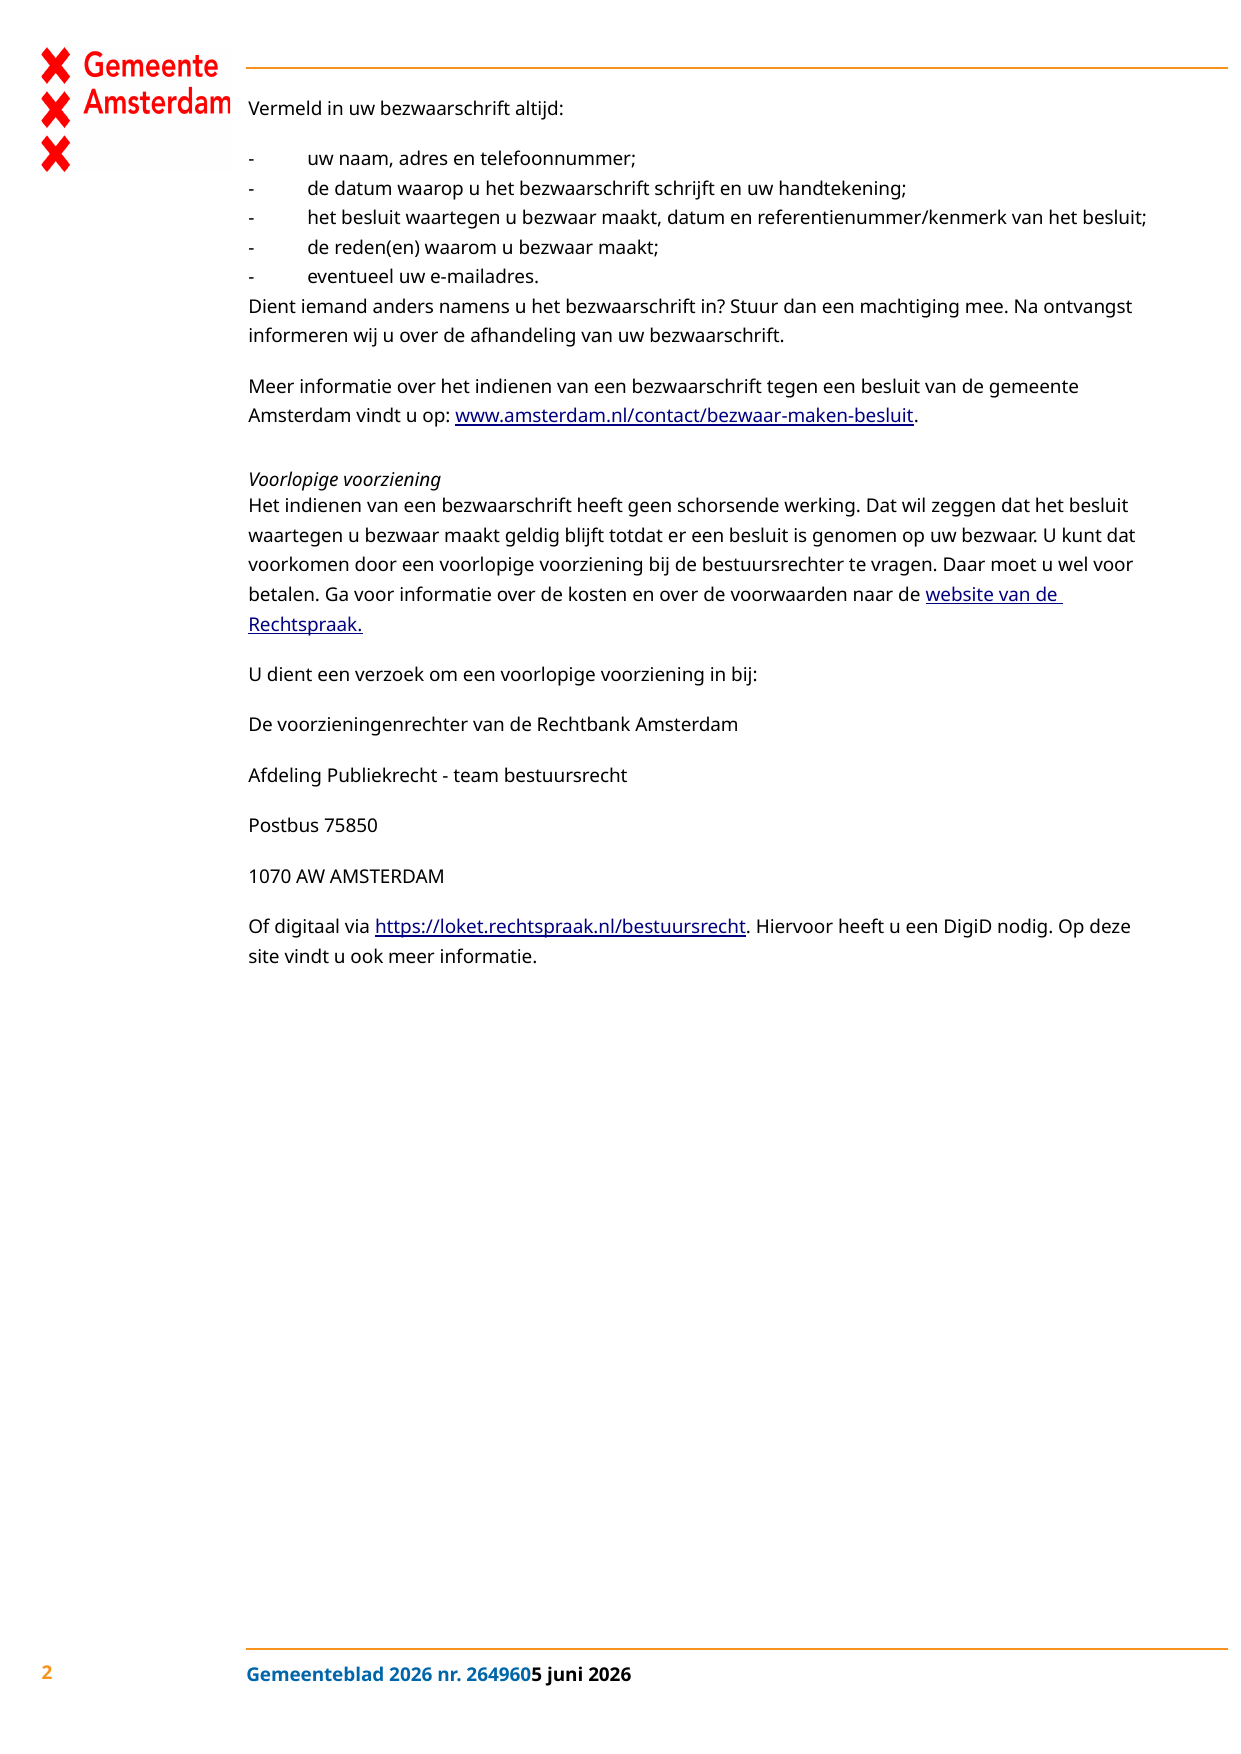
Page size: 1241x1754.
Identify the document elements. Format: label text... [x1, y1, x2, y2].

text Vermeld in uw bezwaarschrift altijd: [248, 95, 1152, 121]
list de datum waarop u het bezwaarschrift schrijft en uw handtekening; [248, 175, 1152, 201]
list uw naam, adres en telefoonnummer; [248, 145, 1152, 171]
picture [41, 47, 231, 172]
text Dient iemand anders namens u het bezwaarschrift in? Stuur dan een machtiging mee. Na ontvangst informeren wij u over de afhandeling van uw bezwaarschrift. [248, 293, 1152, 348]
list eventueel uw e-mailadres. [248, 263, 1152, 289]
text Meer informatie over het indienen van een bezwaarschrift tegen een besluit van de gemeente Amsterdam vindt u op: www.amsterdam.nl/contact/bezwaar-maken-besluit. [248, 373, 1152, 428]
text Afdeling Publiekrecht - team bestuursrecht [248, 762, 1152, 788]
text Of digitaal via https://loket.rechtspraak.nl/bestuursrecht. Hiervoor heeft u een DigiD nodig. Op deze site vindt u ook meer informatie. [248, 913, 1152, 968]
list de reden(en) waarom u bezwaar maakt; [248, 234, 1152, 260]
text Het indienen van een bezwaarschrift heeft geen schorsende werking. Dat wil zeggen dat het besluit waartegen u bezwaar maakt geldig blijft totdat er een besluit is genomen op uw bezwaar. U kunt dat voorkomen door een voorlopige voorziening bij de bestuursrechter te vragen. Daar moet u wel voor betalen. Ga voor informatie over de kosten en over de voorwaarden naar de website van de Rechtspraak. [248, 492, 1152, 636]
text U dient een verzoek om een voorlopige voorziening in bij: [248, 661, 1152, 687]
text De voorzieningenrechter van de Rechtbank Amsterdam [248, 712, 1152, 737]
list het besluit waartegen u bezwaar maakt, datum en referentienummer/kenmerk van het besluit; [248, 204, 1152, 230]
text Voorlopige voorziening [248, 467, 1152, 492]
text Postbus 75850 [248, 812, 1152, 838]
text 1070 AW AMSTERDAM [248, 863, 1152, 888]
